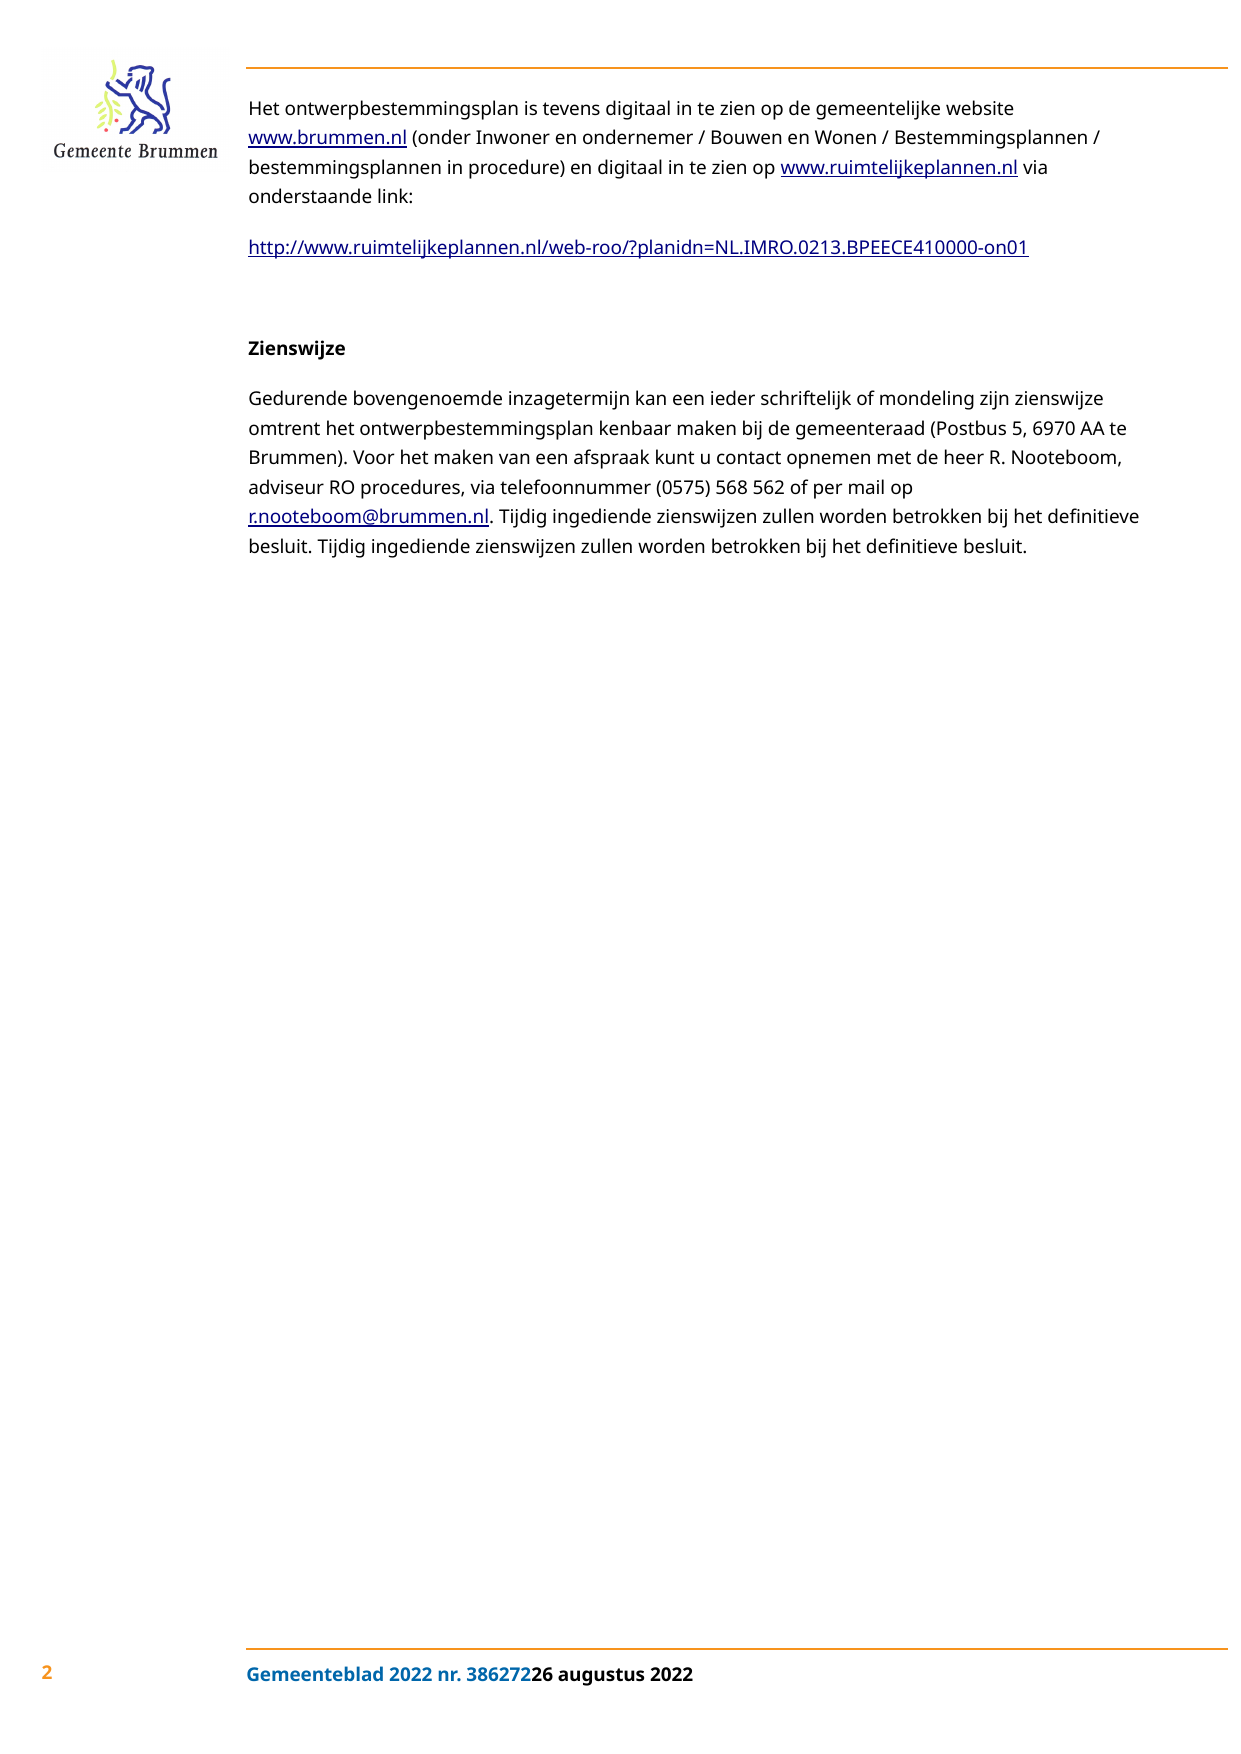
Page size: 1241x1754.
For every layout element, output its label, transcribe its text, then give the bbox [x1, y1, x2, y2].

picture [41, 47, 231, 172]
text Gedurende bovengenoemde inzagetermijn kan een ieder schriftelijk of mondeling zijn zienswijze omtrent het ontwerpbestemmingsplan kenbaar maken bij de gemeenteraad (Postbus 5, 6970 AA te Brummen). Voor het maken van een afspraak kunt u contact opnemen met de heer R. Nooteboom, adviseur RO procedures, via telefoonnummer (0575) 568 562 of per mail op r.nooteboom@brummen.nl. Tijdig ingediende zienswijzen zullen worden betrokken bij het definitieve besluit. Tijdig ingediende zienswijzen zullen worden betrokken bij het definitieve besluit. [248, 385, 1152, 559]
text Het ontwerpbestemmingsplan is tevens digitaal in te zien op de gemeentelijke website www.brummen.nl (onder Inwoner en ondernemer / Bouwen en Wonen / Bestemmingsplannen / bestemmingsplannen in procedure) en digitaal in te zien op www.ruimtelijkeplannen.nl via onderstaande link: [248, 95, 1152, 209]
text http://www.ruimtelijkeplannen.nl/web-roo/?planidn=NL.IMRO.0213.BPEECE410000-on01 [248, 234, 1152, 260]
text Zienswijze [248, 335, 1152, 361]
